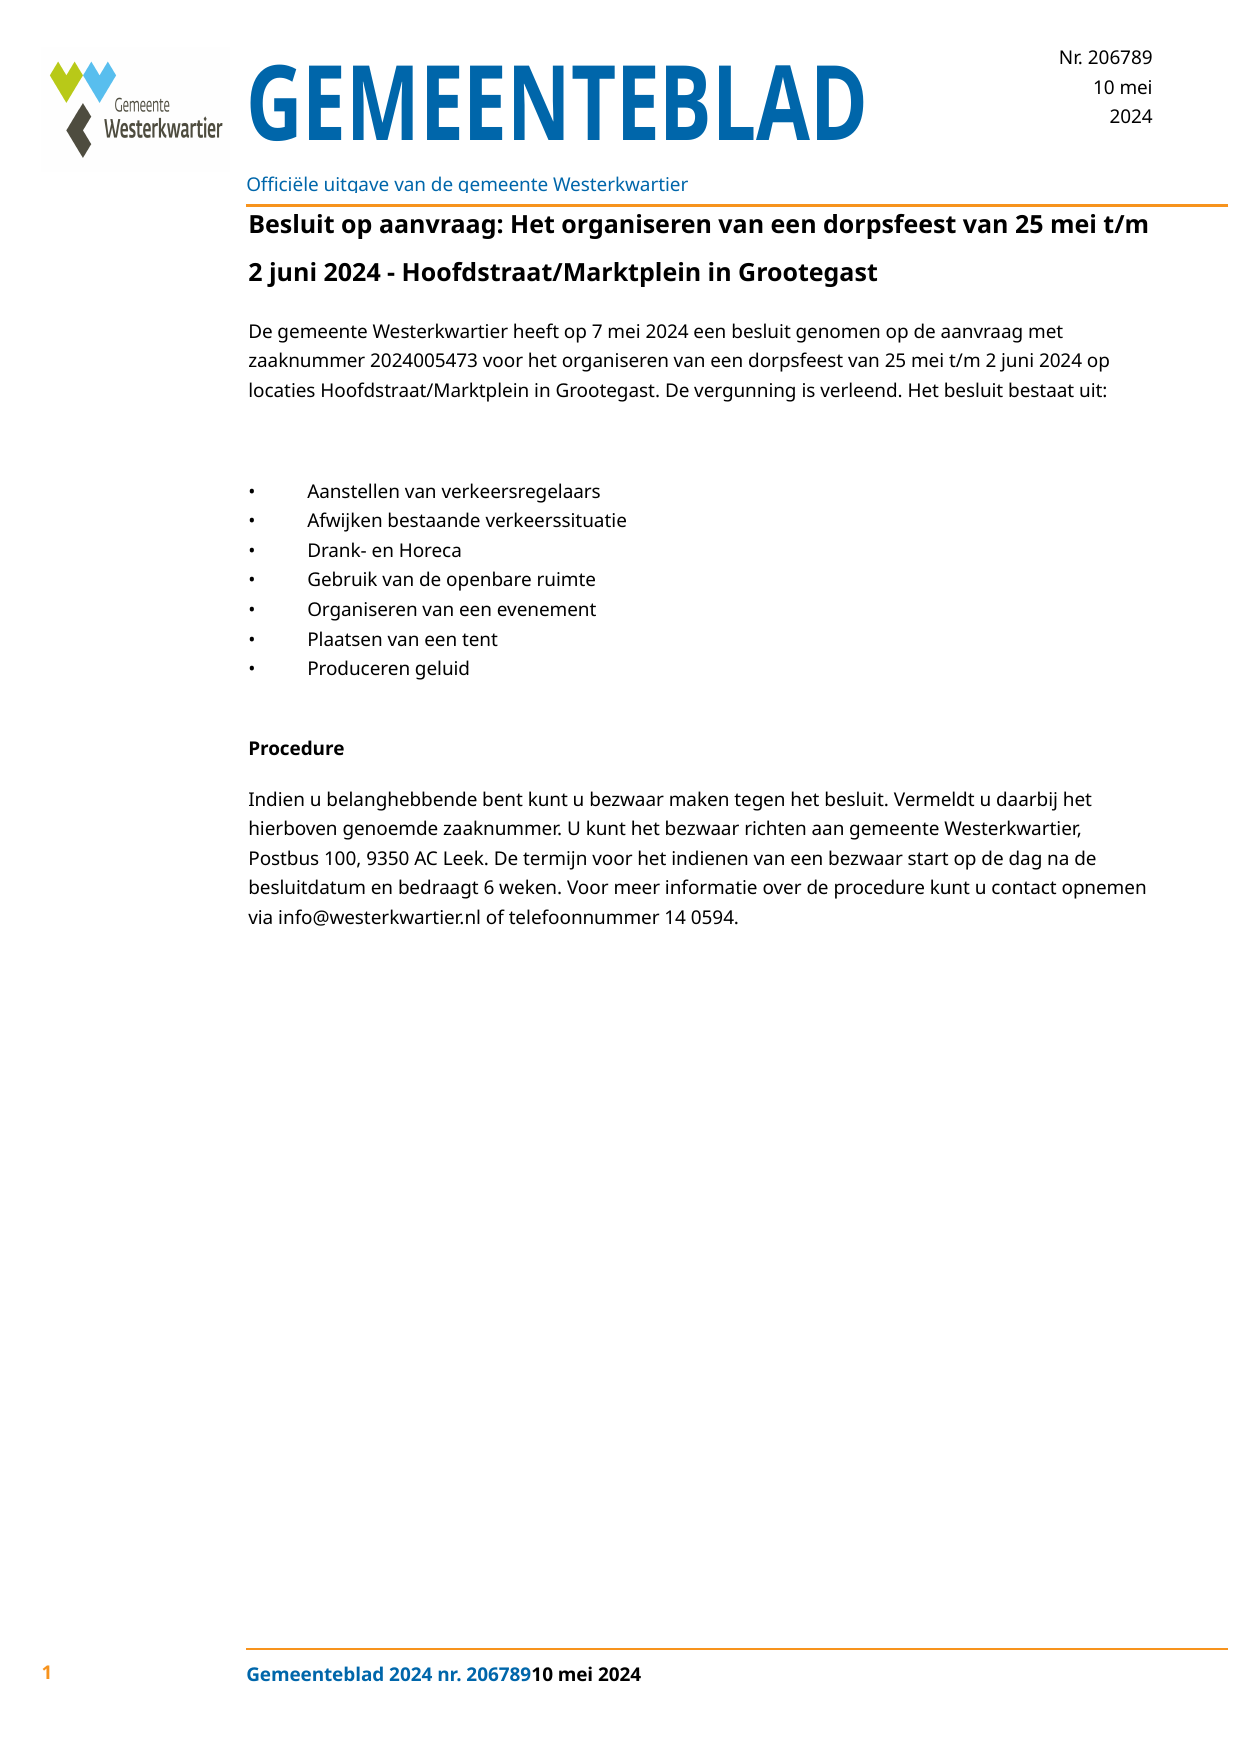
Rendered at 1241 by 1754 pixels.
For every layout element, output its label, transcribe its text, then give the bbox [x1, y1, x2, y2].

text Besluit op aanvraag: Het organiseren van een dorpsfeest van 25 mei t/m 2 juni 2024 - Hoofdstraat/Marktplein in Grootegast [248, 207, 1152, 288]
list Aanstellen van verkeersregelaars [248, 478, 1152, 504]
text Procedure [248, 735, 1152, 761]
text De gemeente Westerkwartier heeft op 7 mei 2024 een besluit genomen op de aanvraag met zaaknummer 2024005473 voor het organiseren van een dorpsfeest van 25 mei t/m 2 juni 2024 op locaties Hoofdstraat/Marktplein in Grootegast. De vergunning is verleend. Het besluit bestaat uit: [248, 318, 1152, 403]
list Gebruik van de openbare ruimte [248, 567, 1152, 592]
text Indien u belanghebbende bent kunt u bezwaar maken tegen het besluit. Vermeldt u daarbij het hierboven genoemde zaaknummer. U kunt het bezwaar richten aan gemeente Westerkwartier, Postbus 100, 9350 AC Leek. De termijn voor het indienen van een bezwaar start op de dag na de besluitdatum en bedraagt 6 weken. Voor meer informatie over de procedure kunt u contact opnemen via info@westerkwartier.nl of telefoonnummer 14 0594. [248, 786, 1152, 930]
list Afwijken bestaande verkeerssituatie [248, 507, 1152, 533]
list Produceren geluid [248, 655, 1152, 681]
list Drank- en Horeca [248, 537, 1152, 563]
list Organiseren van een evenement [248, 596, 1152, 622]
list Plaatsen van een tent [248, 626, 1152, 652]
picture [41, 47, 231, 172]
